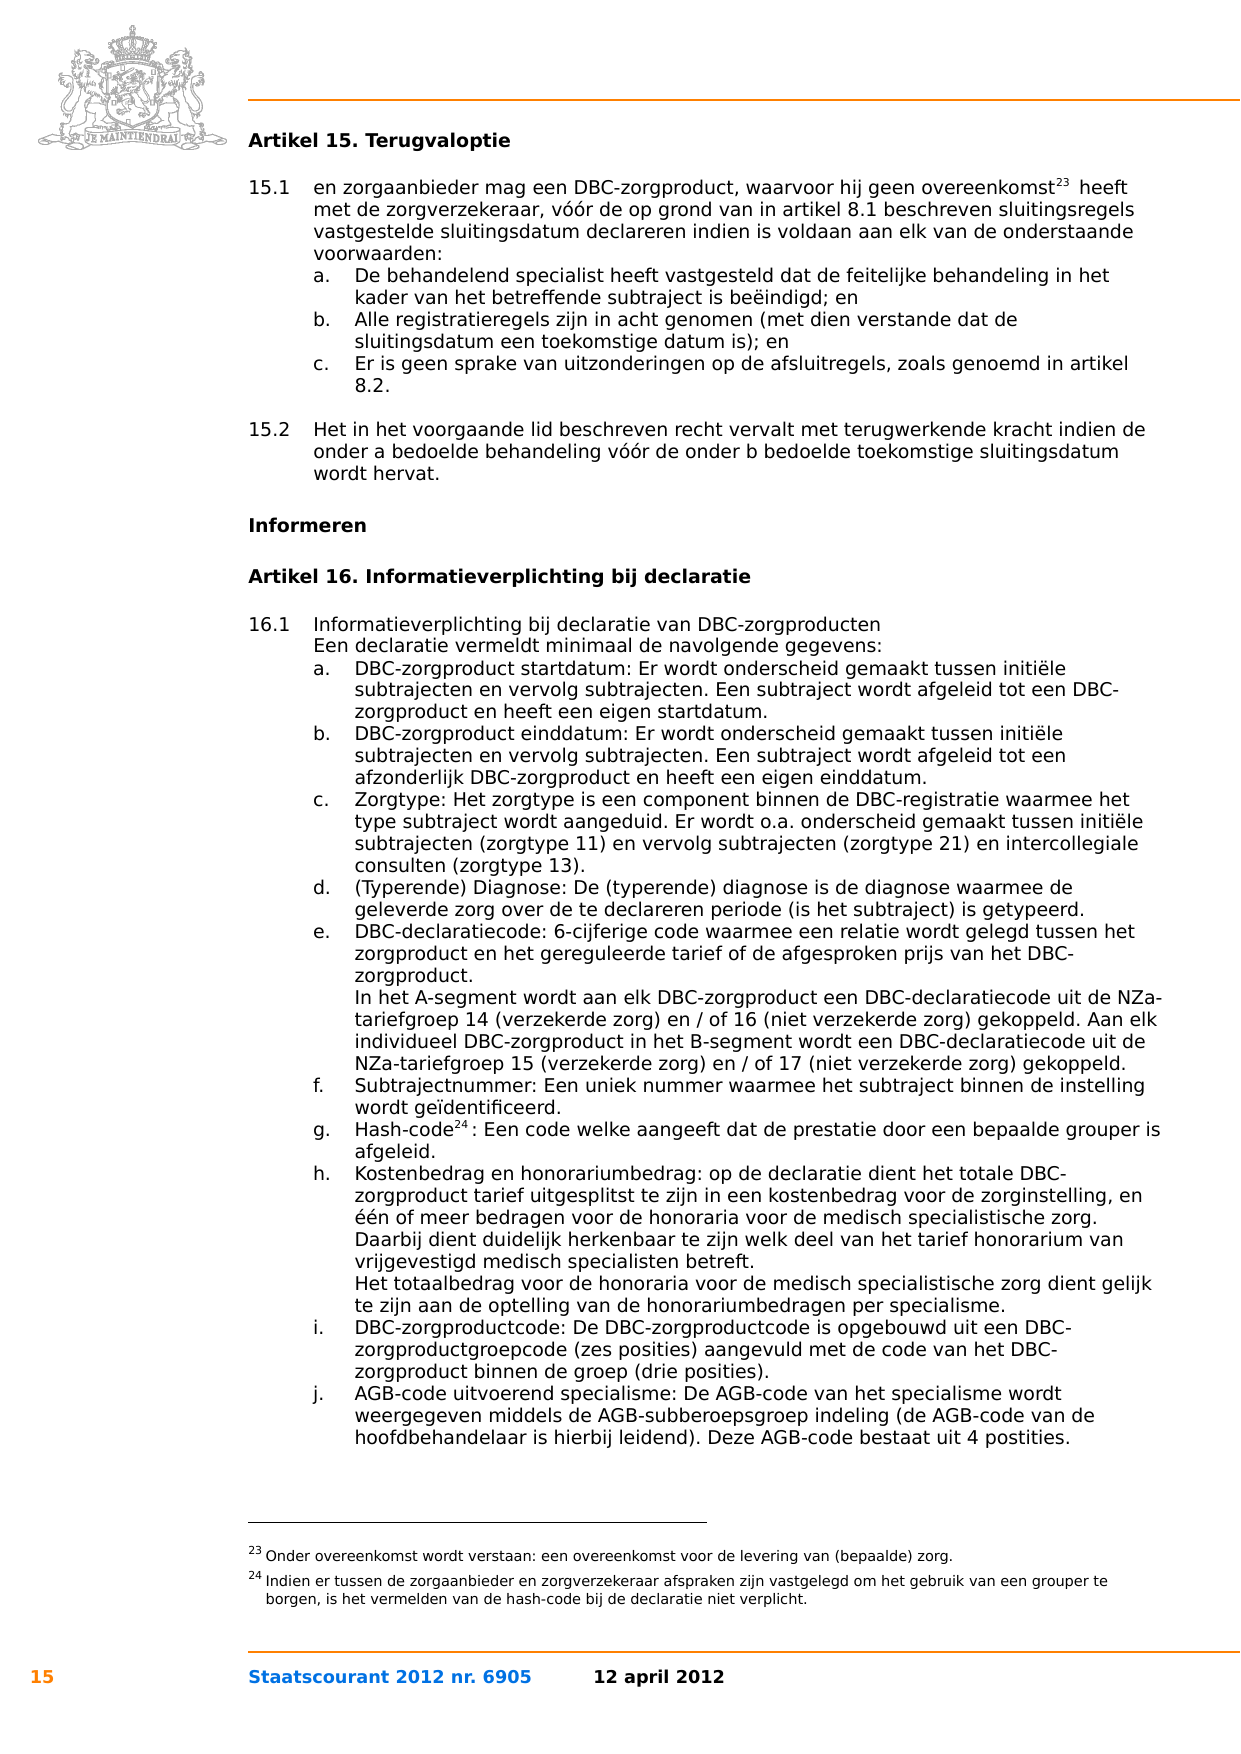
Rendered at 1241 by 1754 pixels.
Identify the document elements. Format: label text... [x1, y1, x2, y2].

text b. Alle registratieregels zijn in acht genomen (met dien verstande dat de sluitingsdatum een toekomstige datum is); en [313, 309, 1163, 353]
text i. DBC-zorgproductcode: De DBC-zorgproductcode is opgebouwd uit een DBC-zorgproductgroepcode (zes posities) aangevuld met de code van het DBC-zorgproduct binnen de groep (drie posities). [313, 1317, 1163, 1383]
text 15.2 Het in het voorgaande lid beschreven recht vervalt met terugwerkende kracht indien de onder a bedoelde behandeling vóór de onder b bedoelde toekomstige sluitingsdatum wordt hervat. [248, 418, 1163, 484]
text a. De behandelend specialist heeft vastgesteld dat de feitelijke behandeling in het kader van het betreffende subtraject is beëindigd; en [313, 265, 1163, 309]
text c. Er is geen sprake van uitzonderingen op de afsluitregels, zoals genoemd in artikel 8.2. [313, 353, 1163, 397]
text g. Hash-code: Een code welke aangeeft dat de prestatie door een bepaalde grouper is afgeleid. [313, 1119, 1163, 1163]
text e. DBC-declaratiecode: 6-cijferige code waarmee een relatie wordt gelegd tussen het zorgproduct en het gereguleerde tarief of de afgesproken prijs van het DBC-zorgproduct. [313, 921, 1163, 987]
text j. AGB-code uitvoerend specialisme: De AGB-code van het specialisme wordt weergegeven middels de AGB-subberoepsgroep indeling (de AGB-code van de hoofdbehandelaar is hierbij leidend). Deze AGB-code bestaat uit 4 postities. [313, 1383, 1163, 1449]
text Een declaratie vermeldt minimaal de navolgende gegevens: [313, 635, 1163, 657]
text In het A-segment wordt aan elk DBC-zorgproduct een DBC-declaratiecode uit de NZa-tariefgroep 14 (verzekerde zorg) en / of 16 (niet verzekerde zorg) gekoppeld. Aan elk individueel DBC-zorgproduct in het B-segment wordt een DBC-declaratiecode uit de NZa-tariefgroep 15 (verzekerde zorg) en / of 17 (niet verzekerde zorg) gekoppeld. [354, 987, 1163, 1075]
text a. DBC-zorgproduct startdatum: Er wordt onderscheid gemaakt tussen initiële subtrajecten en vervolg subtrajecten. Een subtraject wordt afgeleid tot een DBC-zorgproduct en heeft een eigen startdatum. [313, 657, 1163, 723]
text Onder overeenkomst wordt verstaan: een overeenkomst voor de levering van (bepaalde) zorg. [248, 1544, 1163, 1566]
text 15.1 en zorgaanbieder mag een DBC-zorgproduct, waarvoor hij geen overeenkomst heeft met de zorgverzekeraar, vóór de op grond van in artikel 8.1 beschreven sluitingsregels vastgestelde sluitingsdatum declareren indien is voldaan aan elk van de onderstaande voorwaarden: [248, 177, 1163, 265]
text Het totaalbedrag voor de honoraria voor de medisch specialistische zorg dient gelijk te zijn aan de optelling van de honorariumbedragen per specialisme. [354, 1273, 1163, 1317]
text c. Zorgtype: Het zorgtype is een component binnen de DBC-registratie waarmee het type subtraject wordt aangeduid. Er wordt o.a. onderscheid gemaakt tussen initiële subtrajecten (zorgtype 11) en vervolg subtrajecten (zorgtype 21) en intercollegiale consulten (zorgtype 13). [313, 789, 1163, 877]
text d. (Typerende) Diagnose: De (typerende) diagnose is de diagnose waarmee de geleverde zorg over de te declareren periode (is het subtraject) is getypeerd. [313, 877, 1163, 921]
text f. Subtrajectnummer: Een uniek nummer waarmee het subtraject binnen de instelling wordt geïdentificeerd. [313, 1075, 1163, 1119]
subtitle Informeren [248, 514, 1163, 536]
subtitle Artikel 15. Terugvaloptie [248, 130, 1163, 152]
text 16.1 Informatieverplichting bij declaratie van DBC-zorgproducten [248, 613, 1163, 635]
text Indien er tussen de zorgaanbieder en zorgverzekeraar afspraken zijn vastgelegd om het gebruik van een grouper te borgen, is het vermelden van de hash-code bij de declaratie niet verplicht. [248, 1569, 1163, 1608]
picture [38, 25, 227, 150]
text h. Kostenbedrag en honorariumbedrag: op de declaratie dient het totale DBC-zorgproduct tarief uitgesplitst te zijn in een kostenbedrag voor de zorginstelling, en één of meer bedragen voor de honoraria voor de medisch specialistische zorg. Daarbij dient duidelijk herkenbaar te zijn welk deel van het tarief honorarium van vrijgevestigd medisch specialisten betreft. [313, 1163, 1163, 1273]
text b. DBC-zorgproduct einddatum: Er wordt onderscheid gemaakt tussen initiële subtrajecten en vervolg subtrajecten. Een subtraject wordt afgeleid tot een afzonderlijk DBC-zorgproduct en heeft een eigen einddatum. [313, 723, 1163, 789]
subtitle Artikel 16. Informatieverplichting bij declaratie [248, 566, 1163, 588]
